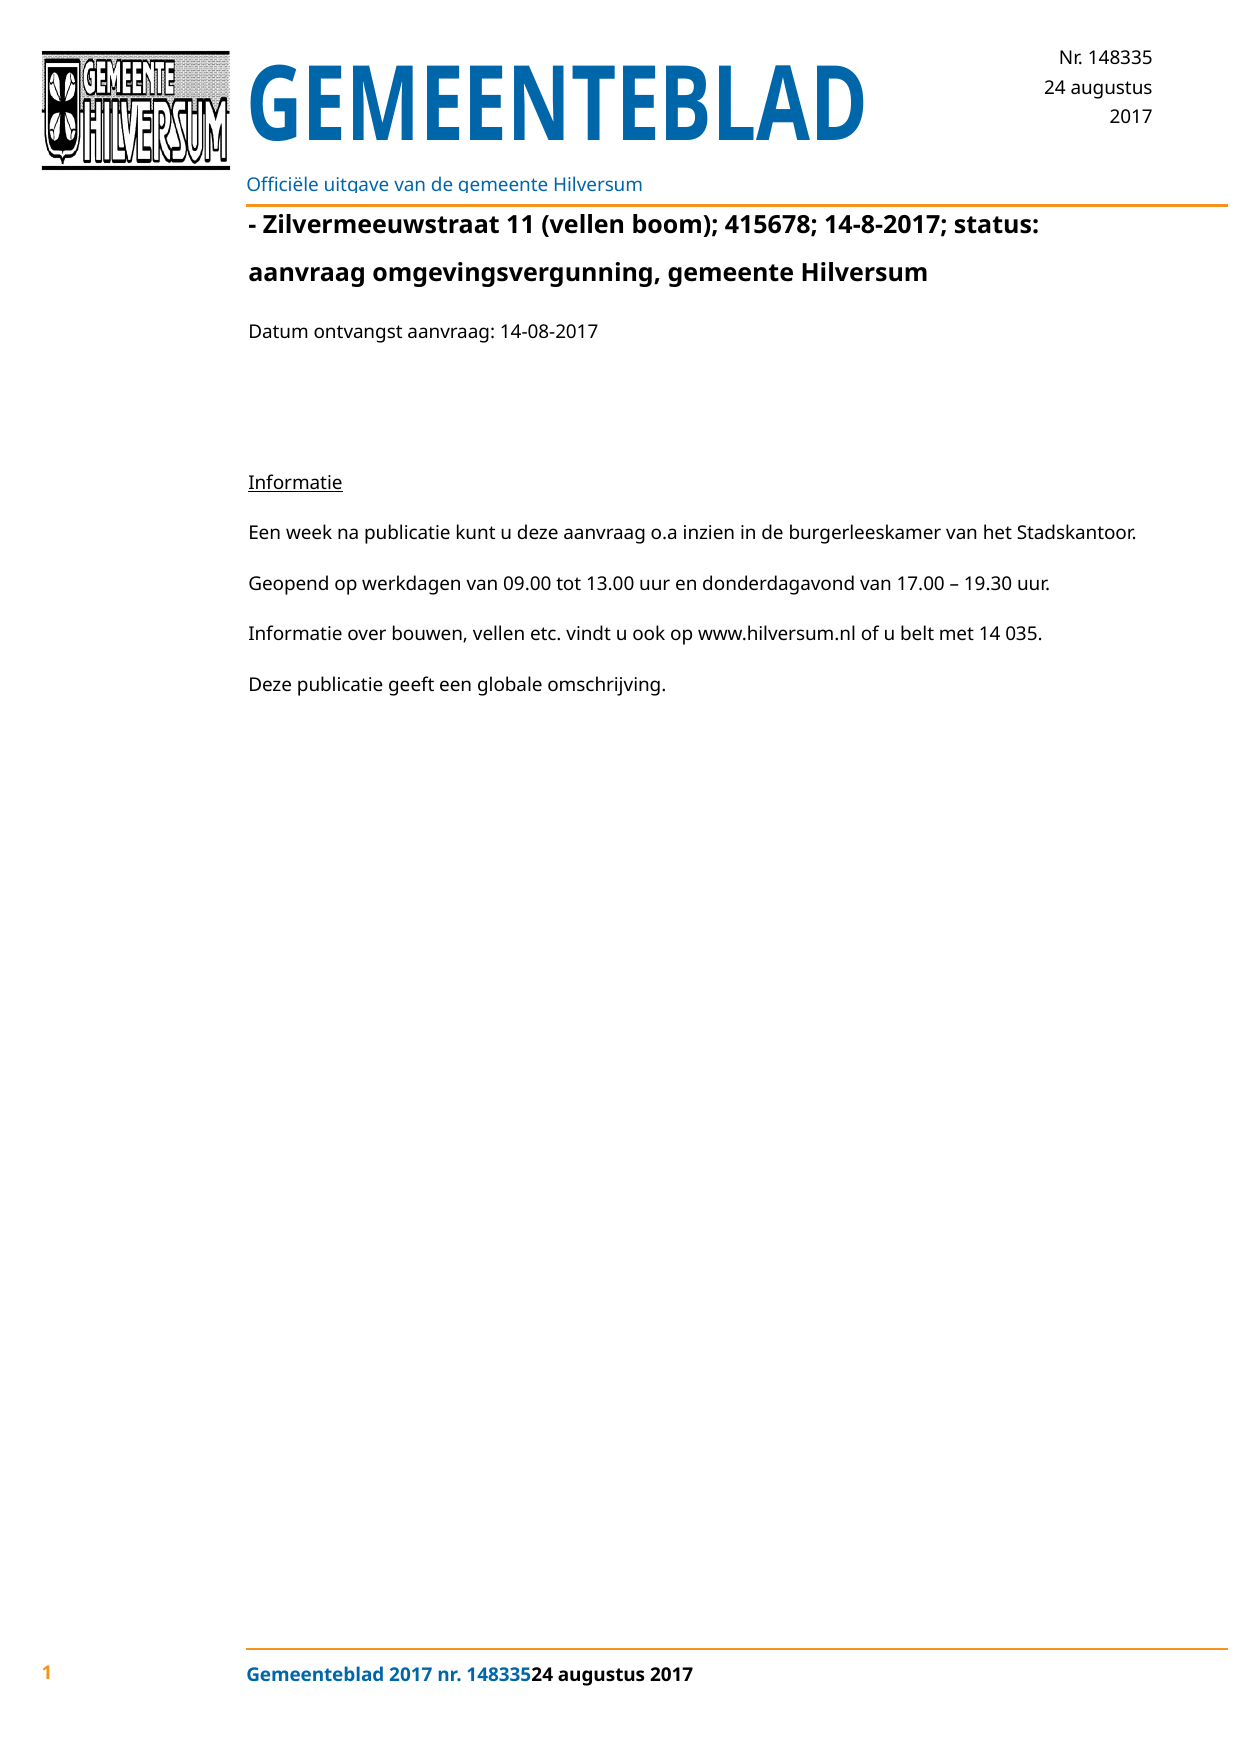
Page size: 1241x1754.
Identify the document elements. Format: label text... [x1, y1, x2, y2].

text Een week na publicatie kunt u deze aanvraag o.a inzien in de burgerleeskamer van het Stadskantoor. [248, 519, 1152, 545]
picture [41, 47, 231, 172]
text Informatie over bouwen, vellen etc. vindt u ook op www.hilversum.nl of u belt met 14 035. [248, 620, 1152, 646]
text Datum ontvangst aanvraag: 14-08-2017 [248, 318, 1152, 344]
text Informatie [248, 469, 1152, 495]
text Geopend op werkdagen van 09.00 tot 13.00 uur en donderdagavond van 17.00 – 19.30 uur. [248, 570, 1152, 596]
text - Zilvermeeuwstraat 11 (vellen boom); 415678; 14-8-2017; status: aanvraag omgevingsvergunning, gemeente Hilversum [248, 207, 1152, 288]
text Deze publicatie geeft een globale omschrijving. [248, 671, 1152, 697]
